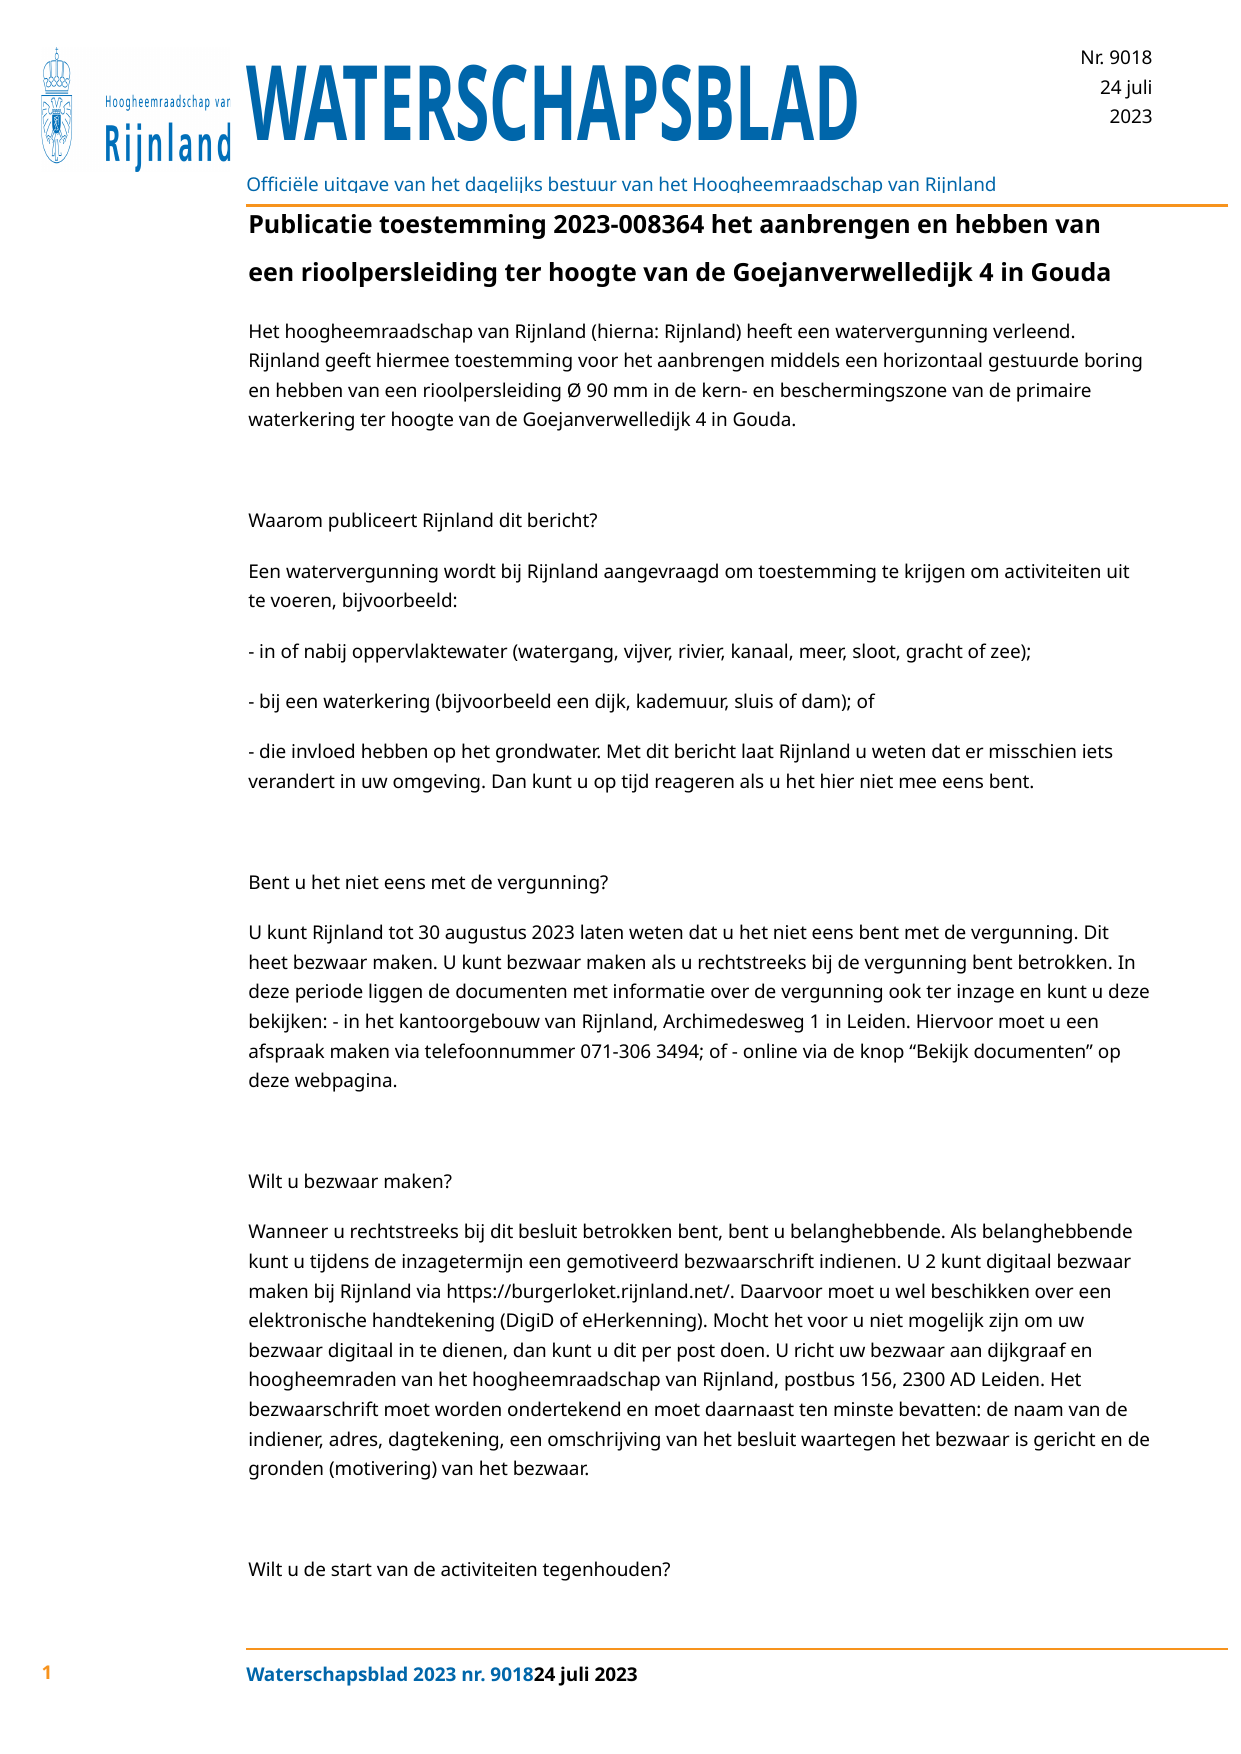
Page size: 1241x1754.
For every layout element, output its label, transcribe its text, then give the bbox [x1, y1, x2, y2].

text Wilt u de start van de activiteiten tegenhouden? [248, 1556, 1152, 1582]
text - in of nabij oppervlaktewater (watergang, vijver, rivier, kanaal, meer, sloot, gracht of zee); [248, 638, 1152, 664]
text Publicatie toestemming 2023-008364 het aanbrengen en hebben van een rioolpersleiding ter hoogte van de Goejanverwelledijk 4 in Gouda [248, 207, 1152, 288]
picture [41, 47, 231, 172]
text Bent u het niet eens met de vergunning? [248, 869, 1152, 895]
text Waarom publiceert Rijnland dit bericht? [248, 507, 1152, 533]
text Een watervergunning wordt bij Rijnland aangevraagd om toestemming te krijgen om activiteiten uit te voeren, bijvoorbeeld: [248, 558, 1152, 613]
text - die invloed hebben op het grondwater. Met dit bericht laat Rijnland u weten dat er misschien iets verandert in uw omgeving. Dan kunt u op tijd reageren als u het hier niet mee eens bent. [248, 739, 1152, 794]
text Het hoogheemraadschap van Rijnland (hierna: Rijnland) heeft een watervergunning verleend. Rijnland geeft hiermee toestemming voor het aanbrengen middels een horizontaal gestuurde boring en hebben van een rioolpersleiding Ø 90 mm in de kern- en beschermingszone van de primaire waterkering ter hoogte van de Goejanverwelledijk 4 in Gouda. [248, 318, 1152, 432]
text Wanneer u rechtstreeks bij dit besluit betrokken bent, bent u belanghebbende. Als belanghebbende kunt u tijdens de inzagetermijn een gemotiveerd bezwaarschrift indienen. U 2 kunt digitaal bezwaar maken bij Rijnland via https://burgerloket.rijnland.net/. Daarvoor moet u wel beschikken over een elektronische handtekening (DigiD of eHerkenning). Mocht het voor u niet mogelijk zijn om uw bezwaar digitaal in te dienen, dan kunt u dit per post doen. U richt uw bezwaar aan dijkgraaf en hoogheemraden van het hoogheemraadschap van Rijnland, postbus 156, 2300 AD Leiden. Het bezwaarschrift moet worden ondertekend en moet daarnaast ten minste bevatten: de naam van de indiener, adres, dagtekening, een omschrijving van het besluit waartegen het bezwaar is gericht en de gronden (motivering) van het bezwaar. [248, 1219, 1152, 1481]
text Wilt u bezwaar maken? [248, 1168, 1152, 1194]
text U kunt Rijnland tot 30 augustus 2023 laten weten dat u het niet eens bent met de vergunning. Dit heet bezwaar maken. U kunt bezwaar maken als u rechtstreeks bij de vergunning bent betrokken. In deze periode liggen de documenten met informatie over de vergunning ook ter inzage en kunt u deze bekijken: - in het kantoorgebouw van Rijnland, Archimedesweg 1 in Leiden. Hiervoor moet u een afspraak maken via telefoonnummer 071-306 3494; of - online via de knop “Bekijk documenten” op deze webpagina. [248, 919, 1152, 1093]
text - bij een waterkering (bijvoorbeeld een dijk, kademuur, sluis of dam); of [248, 688, 1152, 714]
